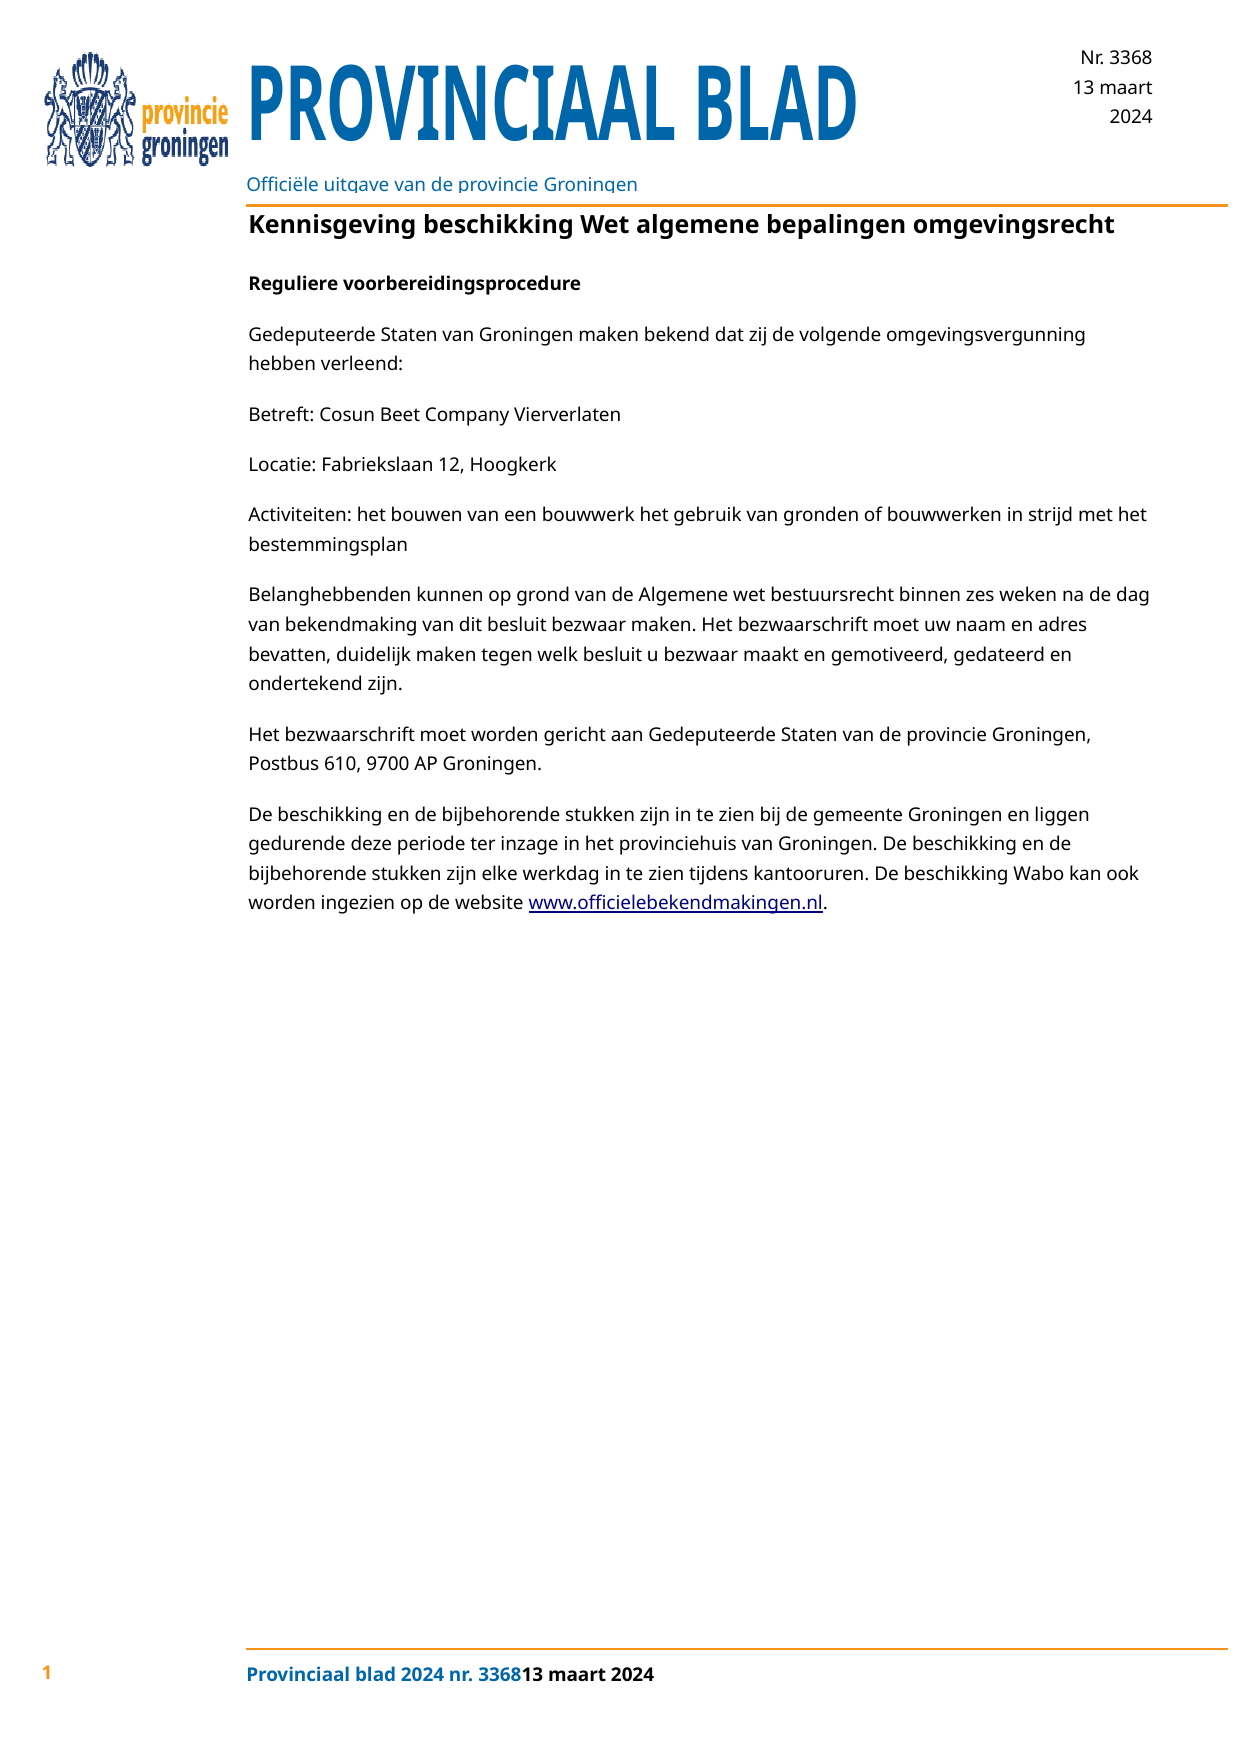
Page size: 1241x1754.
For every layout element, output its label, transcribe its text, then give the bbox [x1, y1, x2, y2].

text Locatie: Fabriekslaan 12, Hoogkerk [248, 451, 1152, 477]
text Belanghebbenden kunnen op grond van de Algemene wet bestuursrecht binnen zes weken na de dag van bekendmaking van dit besluit bezwaar maken. Het bezwaarschrift moet uw naam en adres bevatten, duidelijk maken tegen welk besluit u bezwaar maakt en gemotiveerd, gedateerd en ondertekend zijn. [248, 582, 1152, 696]
text De beschikking en de bijbehorende stukken zijn in te zien bij de gemeente Groningen en liggen gedurende deze periode ter inzage in het provinciehuis van Groningen. De beschikking en de bijbehorende stukken zijn elke werkdag in te zien tijdens kantooruren. De beschikking Wabo kan ook worden ingezien op de website www.officielebekendmakingen.nl. [248, 801, 1152, 915]
text Reguliere voorbereidingsprocedure [248, 270, 1152, 296]
picture [41, 47, 231, 172]
text Kennisgeving beschikking Wet algemene bepalingen omgevingsrecht [248, 207, 1152, 241]
text Activiteiten: het bouwen van een bouwwerk het gebruik van gronden of bouwwerken in strijd met het bestemmingsplan [248, 502, 1152, 557]
text Het bezwaarschrift moet worden gericht aan Gedeputeerde Staten van de provincie Groningen, Postbus 610, 9700 AP Groningen. [248, 721, 1152, 776]
text Betreft: Cosun Beet Company Vierverlaten [248, 401, 1152, 426]
text Gedeputeerde Staten van Groningen maken bekend dat zij de volgende omgevingsvergunning hebben verleend: [248, 321, 1152, 376]
